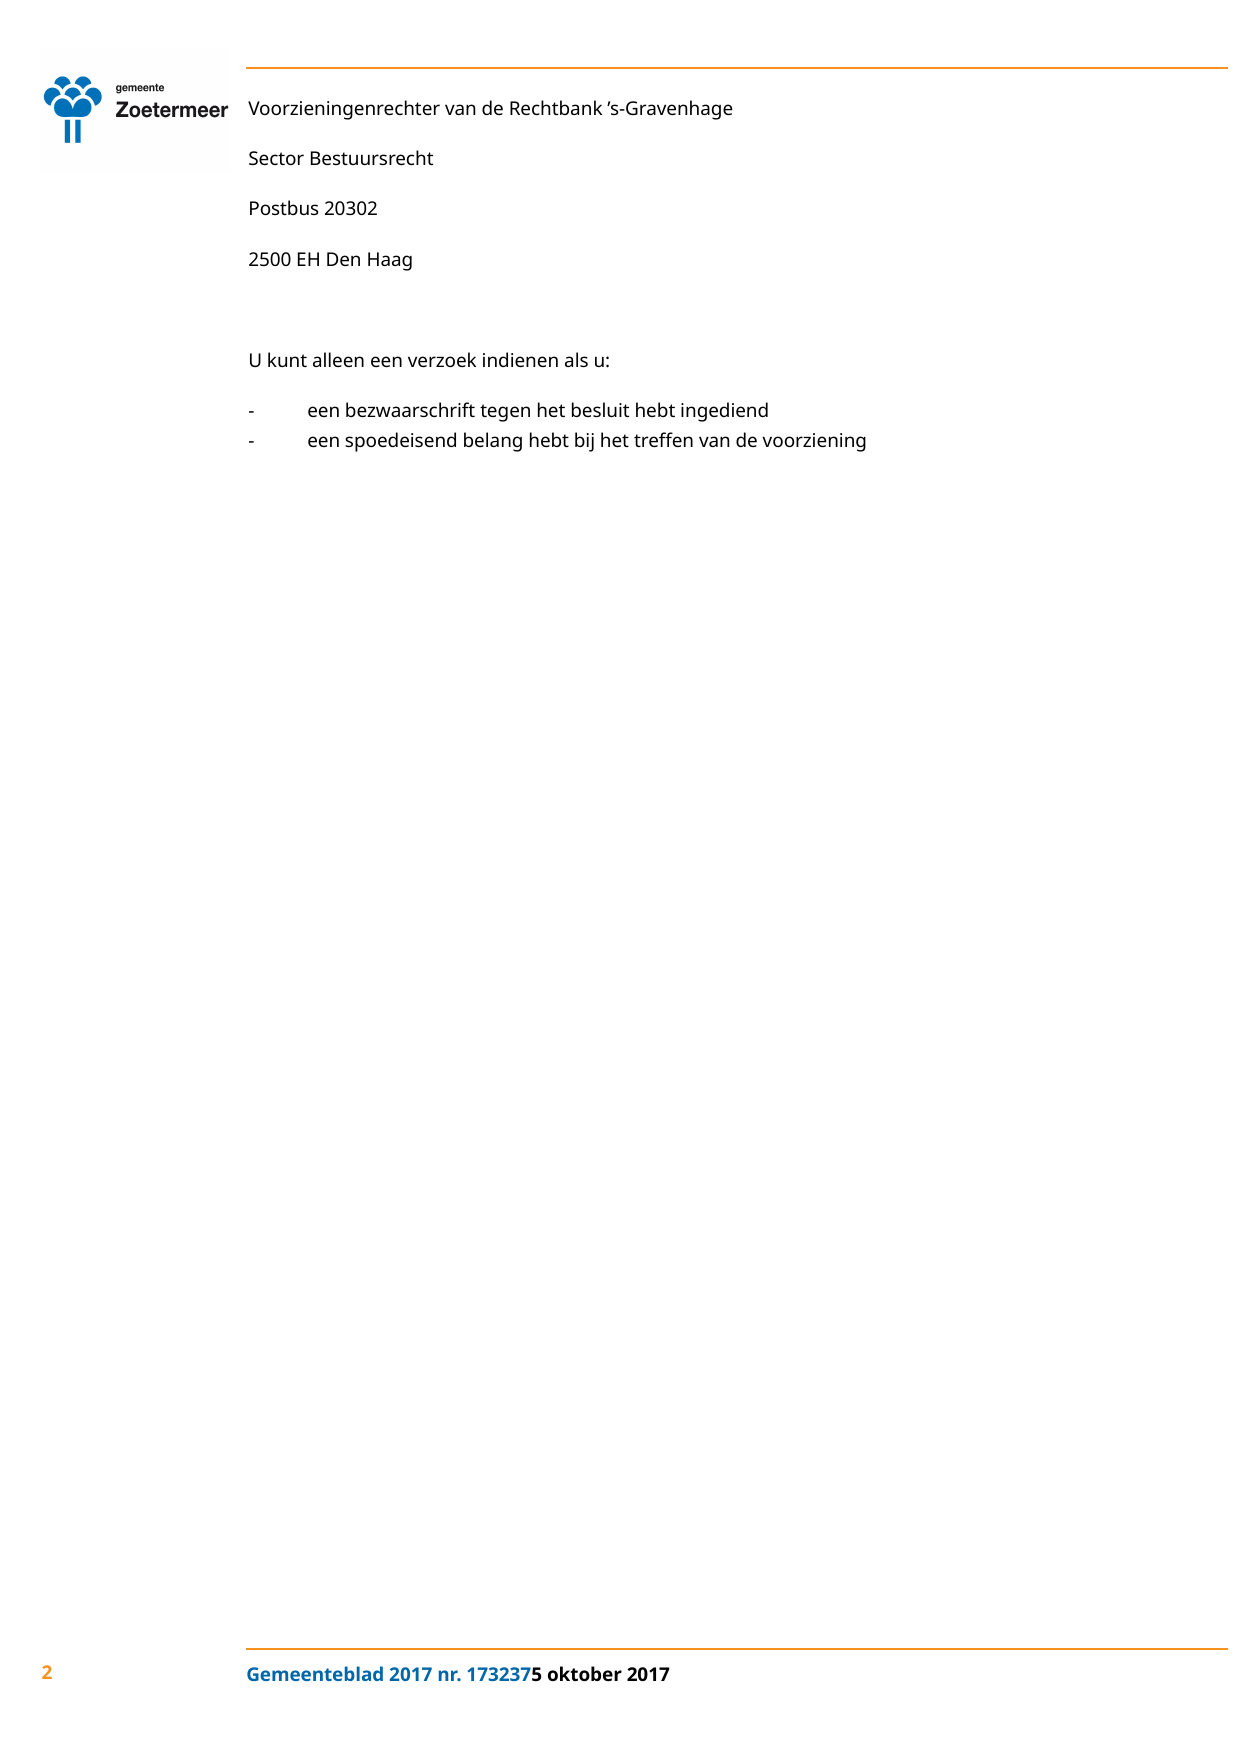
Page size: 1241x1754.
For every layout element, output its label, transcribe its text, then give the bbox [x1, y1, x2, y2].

picture [41, 47, 231, 172]
list een spoedeisend belang hebt bij het treffen van de voorziening [248, 427, 1152, 453]
text U kunt alleen een verzoek indienen als u: [248, 347, 1152, 373]
text Sector Bestuursrecht [248, 145, 1152, 171]
text Postbus 20302 [248, 196, 1152, 221]
list een bezwaarschrift tegen het besluit hebt ingediend [248, 397, 1152, 423]
text Voorzieningenrechter van de Rechtbank ’s-Gravenhage [248, 95, 1152, 121]
text 2500 EH Den Haag [248, 246, 1152, 272]
